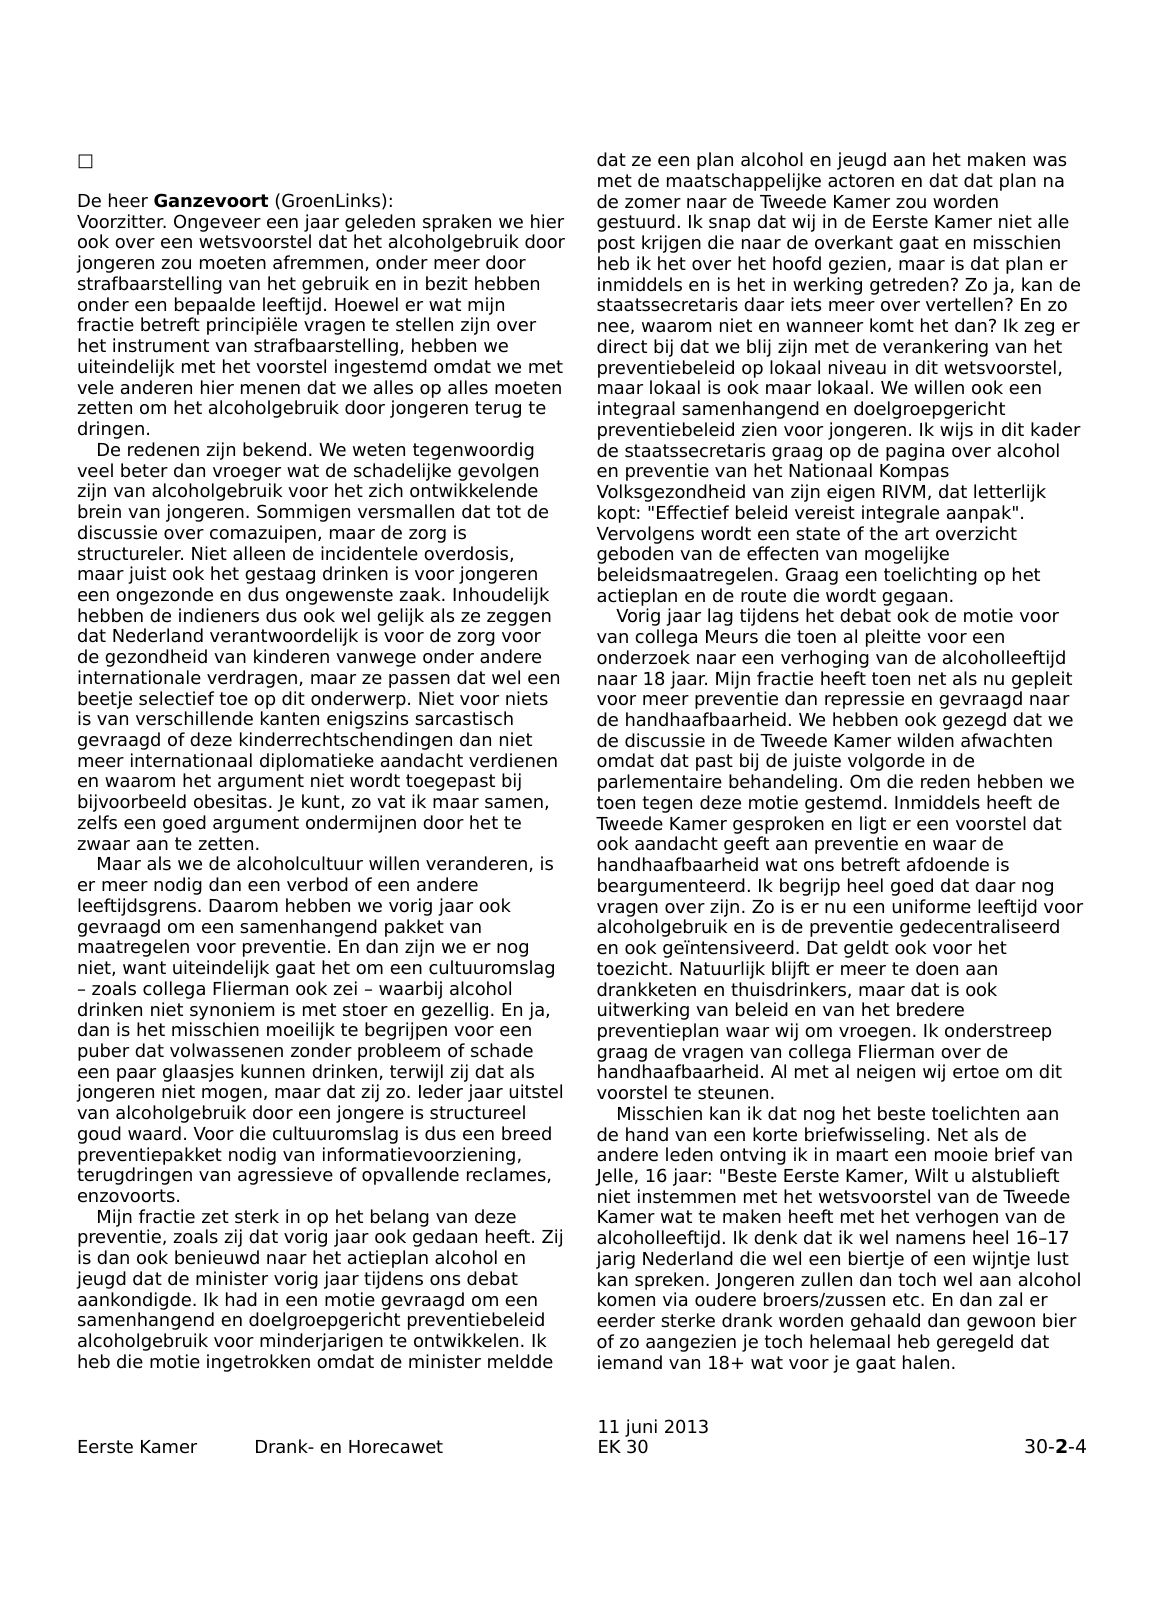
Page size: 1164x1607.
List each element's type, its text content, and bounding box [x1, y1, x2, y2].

text □ [77, 150, 567, 171]
text Maar als we de alcoholcultuur willen veranderen, is er meer nodig dan een verbod of een andere leeftijdsgrens. Daarom hebben we vorig jaar ook gevraagd om een samenhangend pakket van maatregelen voor preventie. En dan zijn we er nog niet, want uiteindelijk gaat het om een cultuuromslag – zoals collega Flierman ook zei – waarbij alcohol drinken niet synoniem is met stoer en gezellig. En ja, dan is het misschien moeilijk te begrijpen voor een puber dat volwassenen zonder probleem of schade een paar glaasjes kunnen drinken, terwijl zij dat als jongeren niet mogen, maar dat zij zo. Ieder jaar uitstel van alcoholgebruik door een jongere is structureel goud waard. Voor die cultuuromslag is dus een breed preventiepakket nodig van informatievoorziening, terugdringen van agressieve of opvallende reclames, enzovoorts. [77, 854, 567, 1207]
text De heer Ganzevoort (GroenLinks): [77, 191, 567, 212]
text Mijn fractie zet sterk in op het belang van deze preventie, zoals zij dat vorig jaar ook gedaan heeft. Zij is dan ook benieuwd naar het actieplan alcohol en jeugd dat de minister vorig jaar tijdens ons debat aankondigde. Ik had in een motie gevraagd om een samenhangend en doelgroepgericht preventiebeleid alcoholgebruik voor minderjarigen te ontwikkelen. Ik heb die motie ingetrokken omdat de minister meldde [77, 1207, 567, 1372]
text Voorzitter. Ongeveer een jaar geleden spraken we hier ook over een wetsvoorstel dat het alcoholgebruik door jongeren zou moeten afremmen, onder meer door strafbaarstelling van het gebruik en in bezit hebben onder een bepaalde leeftijd. Hoewel er wat mijn fractie betreft principiële vragen te stellen zijn over het instrument van strafbaarstelling, hebben we uiteindelijk met het voorstel ingestemd omdat we met vele anderen hier menen dat we alles op alles moeten zetten om het alcoholgebruik door jongeren terug te dringen. [77, 212, 567, 440]
text dat ze een plan alcohol en jeugd aan het maken was met de maatschappelijke actoren en dat dat plan na de zomer naar de Tweede Kamer zou worden gestuurd. Ik snap dat wij in de Eerste Kamer niet alle post krijgen die naar de overkant gaat en misschien heb ik het over het hoofd gezien, maar is dat plan er inmiddels en is het in werking getreden? Zo ja, kan de staatssecretaris daar iets meer over vertellen? En zo nee, waarom niet en wanneer komt het dan? Ik zeg er direct bij dat we blij zijn met de verankering van het preventiebeleid op lokaal niveau in dit wetsvoorstel, maar lokaal is ook maar lokaal. We willen ook een integraal samenhangend en doelgroepgericht preventiebeleid zien voor jongeren. Ik wijs in dit kader de staatssecretaris graag op de pagina over alcohol en preventie van het Nationaal Kompas Volksgezondheid van zijn eigen RIVM, dat letterlijk kopt: "Effectief beleid vereist integrale aanpak". Vervolgens wordt een state of the art overzicht geboden van de effecten van mogelijke beleidsmaatregelen. Graag een toelichting op het actieplan en de route die wordt gegaan. [596, 150, 1087, 606]
text Vorig jaar lag tijdens het debat ook de motie voor van collega Meurs die toen al pleitte voor een onderzoek naar een verhoging van de alcoholleeftijd naar 18 jaar. Mijn fractie heeft toen net als nu gepleit voor meer preventie dan repressie en gevraagd naar de handhaafbaarheid. We hebben ook gezegd dat we de discussie in de Tweede Kamer wilden afwachten omdat dat past bij de juiste volgorde in de parlementaire behandeling. Om die reden hebben we toen tegen deze motie gestemd. Inmiddels heeft de Tweede Kamer gesproken en ligt er een voorstel dat ook aandacht geeft aan preventie en waar de handhaafbaarheid wat ons betreft afdoende is beargumenteerd. Ik begrijp heel goed dat daar nog vragen over zijn. Zo is er nu een uniforme leeftijd voor alcoholgebruik en is de preventie gedecentraliseerd en ook geïntensiveerd. Dat geldt ook voor het toezicht. Natuurlijk blijft er meer te doen aan drankketen en thuisdrinkers, maar dat is ook uitwerking van beleid en van het bredere preventieplan waar wij om vroegen. Ik onderstreep graag de vragen van collega Flierman over de handhaafbaarheid. Al met al neigen wij ertoe om dit voorstel te steunen. [596, 606, 1087, 1104]
text Misschien kan ik dat nog het beste toelichten aan de hand van een korte briefwisseling. Net als de andere leden ontving ik in maart een mooie brief van Jelle, 16 jaar: "Beste Eerste Kamer, Wilt u alstublieft niet instemmen met het wetsvoorstel van de Tweede Kamer wat te maken heeft met het verhogen van de alcoholleeftijd. Ik denk dat ik wel namens heel 16–17 jarig Nederland die wel een biertje of een wijntje lust kan spreken. Jongeren zullen dan toch wel aan alcohol komen via oudere broers/zussen etc. En dan zal er eerder sterke drank worden gehaald dan gewoon bier of zo aangezien je toch helemaal heb geregeld dat iemand van 18+ wat voor je gaat halen. [596, 1104, 1087, 1373]
text De redenen zijn bekend. We weten tegenwoordig veel beter dan vroeger wat de schadelijke gevolgen zijn van alcoholgebruik voor het zich ontwikkelende brein van jongeren. Sommigen versmallen dat tot de discussie over comazuipen, maar de zorg is structureler. Niet alleen de incidentele overdosis, maar juist ook het gestaag drinken is voor jongeren een ongezonde en dus ongewenste zaak. Inhoudelijk hebben de indieners dus ook wel gelijk als ze zeggen dat Nederland verantwoordelijk is voor de zorg voor de gezondheid van kinderen vanwege onder andere internationale verdragen, maar ze passen dat wel een beetje selectief toe op dit onderwerp. Niet voor niets is van verschillende kanten enigszins sarcastisch gevraagd of deze kinderrechtschendingen dan niet meer internationaal diplomatieke aandacht verdienen en waarom het argument niet wordt toegepast bij bijvoorbeeld obesitas. Je kunt, zo vat ik maar samen, zelfs een goed argument ondermijnen door het te zwaar aan te zetten. [77, 440, 567, 854]
